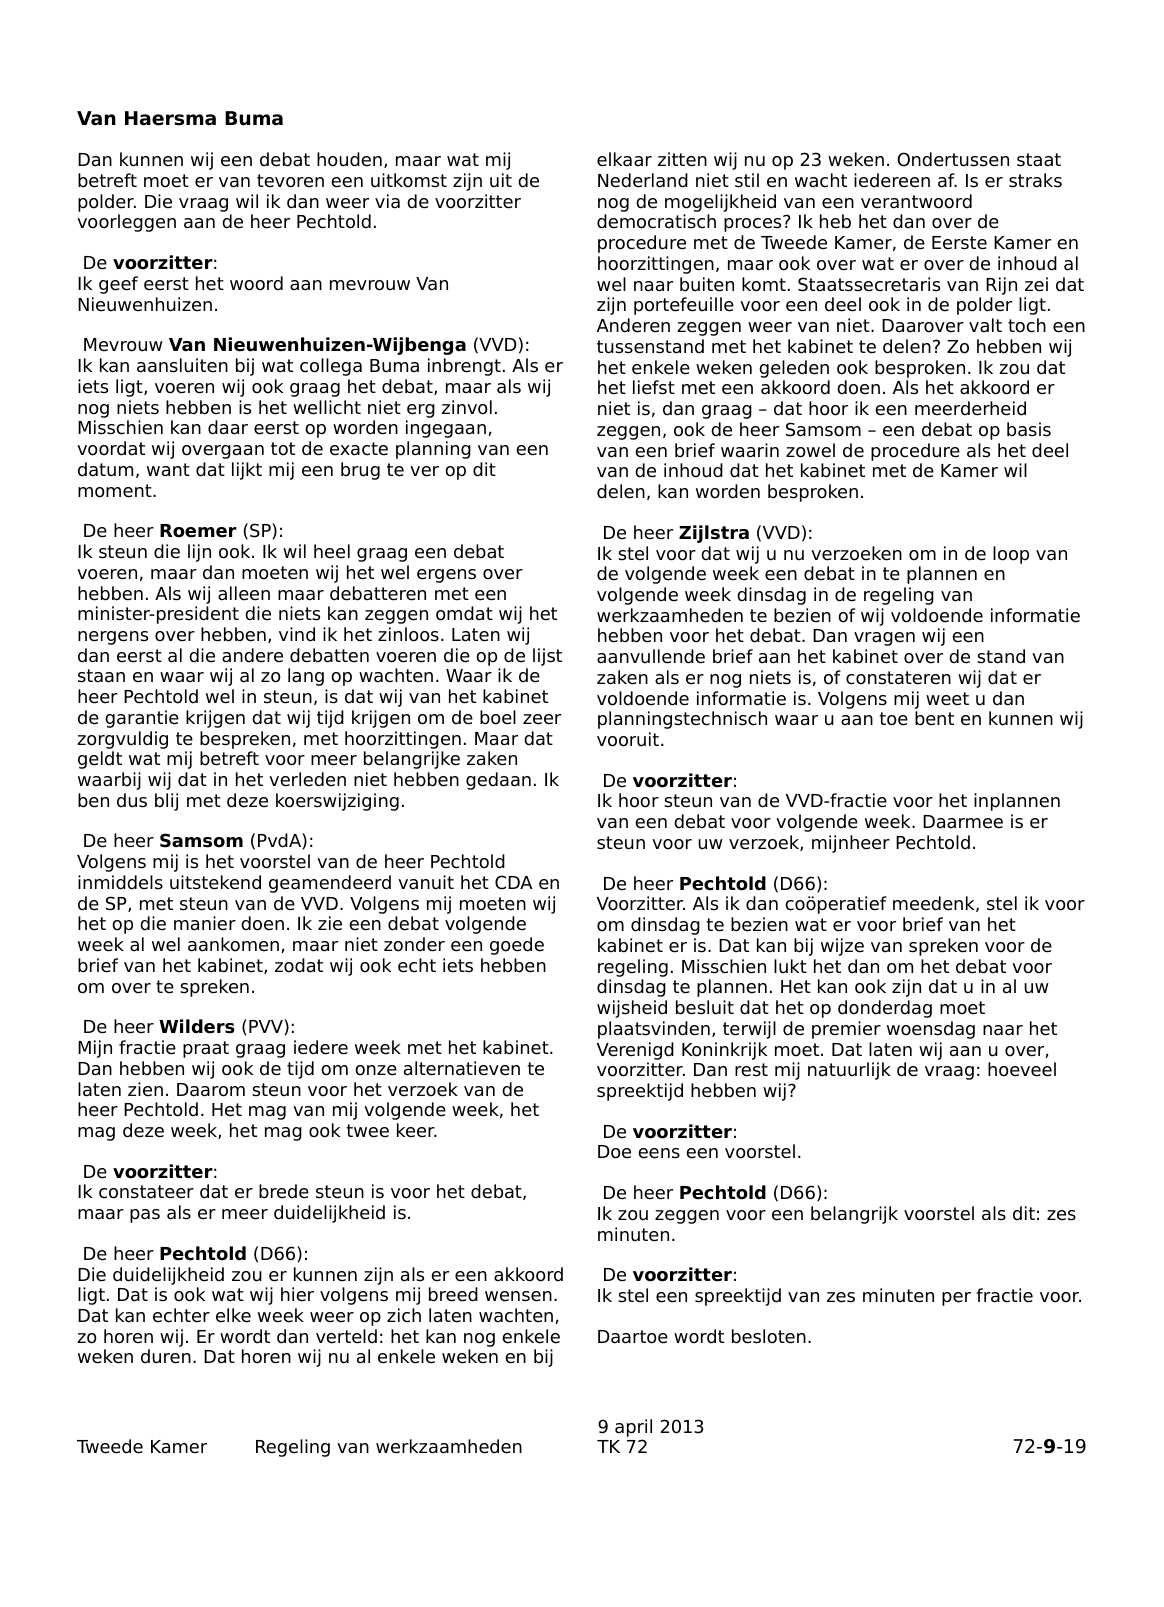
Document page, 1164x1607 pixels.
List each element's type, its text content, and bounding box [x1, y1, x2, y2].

text De voorzitter: [596, 1265, 1087, 1286]
text Ik constateer dat er brede steun is voor het debat, maar pas als er meer duidelijkheid is. [77, 1182, 567, 1224]
text Voorzitter. Als ik dan coöperatief meedenk, stel ik voor om dinsdag te bezien wat er voor brief van het kabinet er is. Dat kan bij wijze van spreken voor de regeling. Misschien lukt het dan om het debat voor dinsdag te plannen. Het kan ook zijn dat u in al uw wijsheid besluit dat het op donderdag moet plaatsvinden, terwijl de premier woensdag naar het Verenigd Koninkrijk moet. Dat laten wij aan u over, voorzitter. Dan rest mij natuurlijk de vraag: hoeveel spreektijd hebben wij? [596, 894, 1087, 1102]
text Ik steun die lijn ook. Ik wil heel graag een debat voeren, maar dan moeten wij het wel ergens over hebben. Als wij alleen maar debatteren met een minister-president die niets kan zeggen omdat wij het nergens over hebben, vind ik het zinloos. Laten wij dan eerst al die andere debatten voeren die op de lijst staan en waar wij al zo lang op wachten. Waar ik de heer Pechtold wel in steun, is dat wij van het kabinet de garantie krijgen dat wij tijd krijgen om de boel zeer zorgvuldig te bespreken, met hoorzittingen. Maar dat geldt wat mij betreft voor meer belangrijke zaken waarbij wij dat in het verleden niet hebben gedaan. Ik ben dus blij met deze koerswijziging. [77, 542, 567, 811]
text De heer Pechtold (D66): [77, 1244, 567, 1264]
text Dan kunnen wij een debat houden, maar wat mij betreft moet er van tevoren een uitkomst zijn uit de polder. Die vraag wil ik dan weer via de voorzitter voorleggen aan de heer Pechtold. [77, 150, 567, 233]
text Die duidelijkheid zou er kunnen zijn als er een akkoord ligt. Dat is ook wat wij hier volgens mij breed wensen. Dat kan echter elke week weer op zich laten wachten, zo horen wij. Er wordt dan verteld: het kan nog enkele weken duren. Dat horen wij nu al enkele weken en bij [77, 1264, 567, 1368]
text De heer Pechtold (D66): [596, 1183, 1087, 1204]
text De heer Zijlstra (VVD): [596, 523, 1087, 543]
text Ik stel een spreektijd van zes minuten per fractie voor. [596, 1286, 1087, 1307]
text De voorzitter: [77, 253, 567, 274]
text Daartoe wordt besloten. [596, 1327, 1087, 1347]
text Mevrouw Van Nieuwenhuizen-Wijbenga (VVD): [77, 335, 567, 356]
text De heer Samsom (PvdA): [77, 831, 567, 852]
text Volgens mij is het voorstel van de heer Pechtold inmiddels uitstekend geamendeerd vanuit het CDA en de SP, met steun van de VVD. Volgens mij moeten wij het op die manier doen. Ik zie een debat volgende week al wel aankomen, maar niet zonder een goede brief van het kabinet, zodat wij ook echt iets hebben om over te spreken. [77, 852, 567, 997]
text Ik kan aansluiten bij wat collega Buma inbrengt. Als er iets ligt, voeren wij ook graag het debat, maar als wij nog niets hebben is het wellicht niet erg zinvol. Misschien kan daar eerst op worden ingegaan, voordat wij overgaan tot de exacte planning van een datum, want dat lijkt mij een brug te ver op dit moment. [77, 356, 567, 501]
text De voorzitter: [596, 771, 1087, 791]
text Doe eens een voorstel. [596, 1142, 1087, 1163]
text Ik geef eerst het woord aan mevrouw Van Nieuwenhuizen. [77, 274, 567, 315]
text Ik hoor steun van de VVD-fractie voor het inplannen van een debat voor volgende week. Daarmee is er steun voor uw verzoek, mijnheer Pechtold. [596, 791, 1087, 853]
text Mijn fractie praat graag iedere week met het kabinet. Dan hebben wij ook de tijd om onze alternatieven te laten zien. Daarom steun voor het verzoek van de heer Pechtold. Het mag van mij volgende week, het mag deze week, het mag ook twee keer. [77, 1038, 567, 1142]
text Ik stel voor dat wij u nu verzoeken om in de loop van de volgende week een debat in te plannen en volgende week dinsdag in de regeling van werkzaamheden te bezien of wij voldoende informatie hebben voor het debat. Dan vragen wij een aanvullende brief aan het kabinet over de stand van zaken als er nog niets is, of constateren wij dat er voldoende informatie is. Volgens mij weet u dan planningstechnisch waar u aan toe bent en kunnen wij vooruit. [596, 543, 1087, 751]
text De voorzitter: [596, 1122, 1087, 1142]
text elkaar zitten wij nu op 23 weken. Ondertussen staat Nederland niet stil en wacht iedereen af. Is er straks nog de mogelijkheid van een verantwoord democratisch proces? Ik heb het dan over de procedure met de Tweede Kamer, de Eerste Kamer en hoorzittingen, maar ook over wat er over de inhoud al wel naar buiten komt. Staatssecretaris van Rijn zei dat zijn portefeuille voor een deel ook in de polder ligt. Anderen zeggen weer van niet. Daarover valt toch een tussenstand met het kabinet te delen? Zo hebben wij het enkele weken geleden ook besproken. Ik zou dat het liefst met een akkoord doen. Als het akkoord er niet is, dan graag – dat hoor ik een meerderheid zeggen, ook de heer Samsom – een debat op basis van een brief waarin zowel de procedure als het deel van de inhoud dat het kabinet met de Kamer wil delen, kan worden besproken. [596, 150, 1087, 503]
text De heer Roemer (SP): [77, 521, 567, 542]
text De voorzitter: [77, 1162, 567, 1182]
text Ik zou zeggen voor een belangrijk voorstel als dit: zes minuten. [596, 1204, 1087, 1245]
text De heer Pechtold (D66): [596, 873, 1087, 894]
text De heer Wilders (PVV): [77, 1017, 567, 1038]
